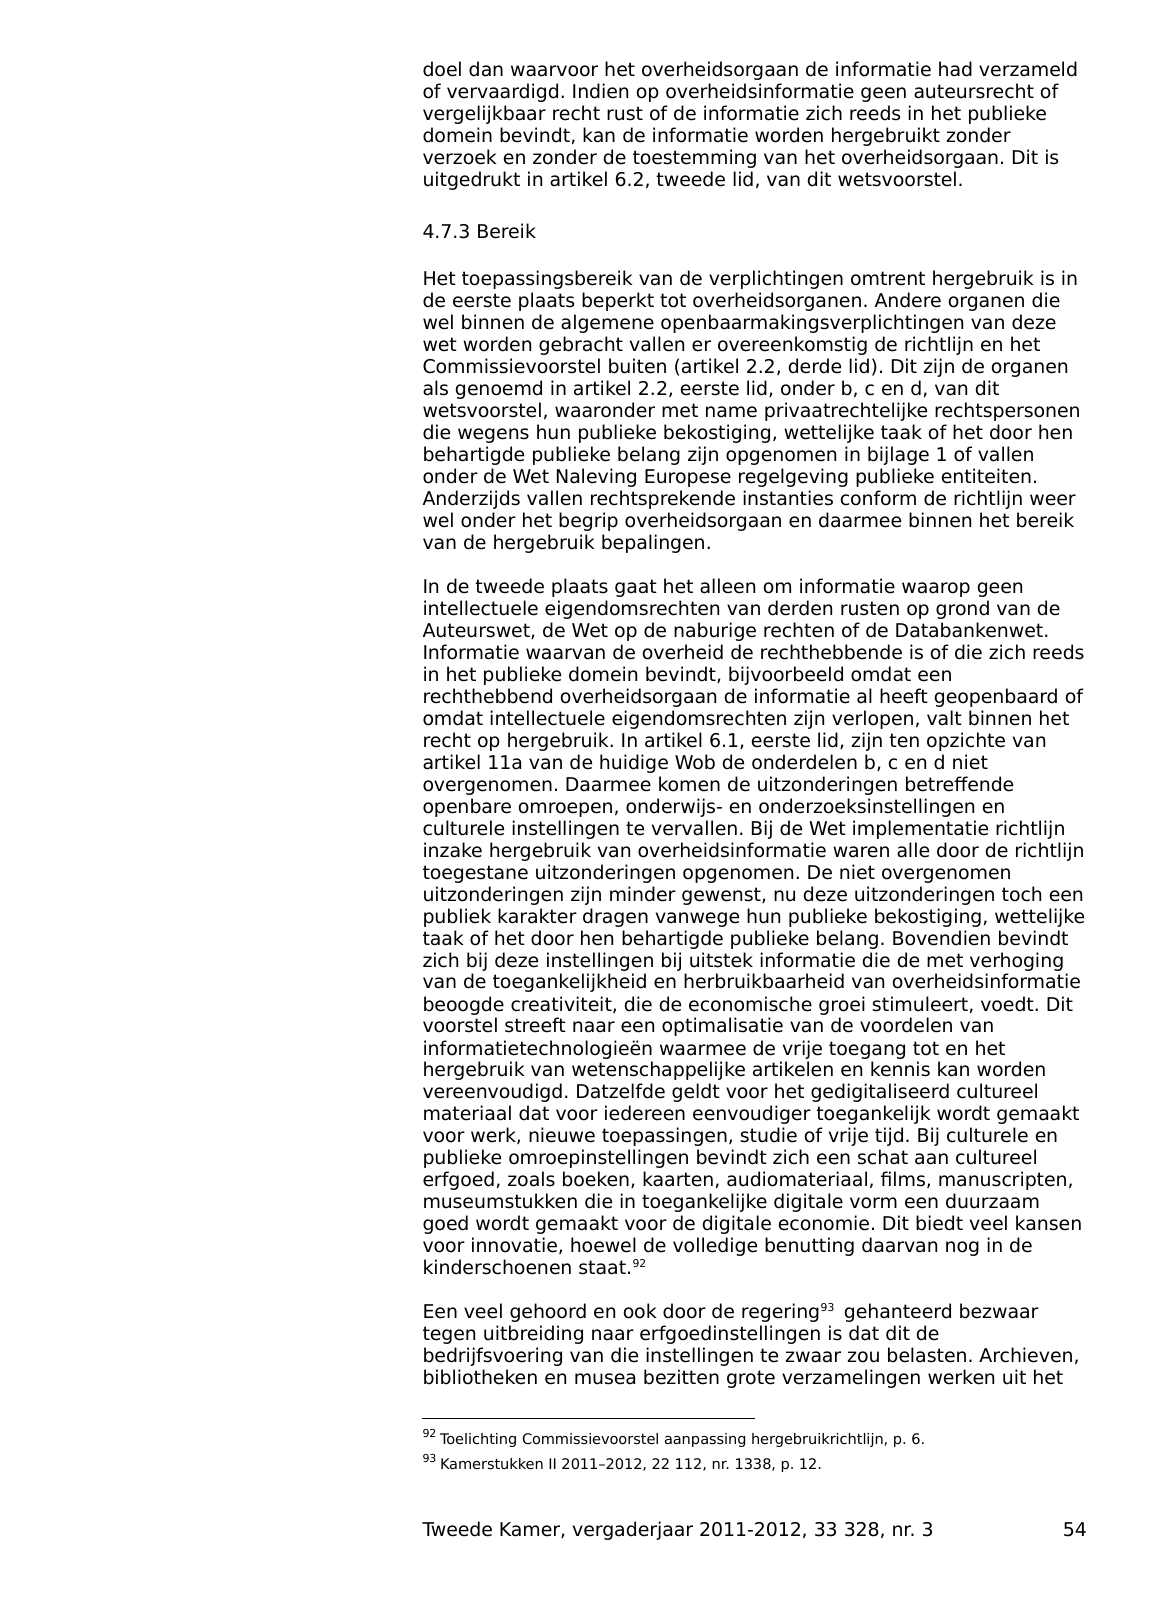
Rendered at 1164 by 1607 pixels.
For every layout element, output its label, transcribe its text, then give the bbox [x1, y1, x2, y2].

text Toelichting Commissievoorstel aanpassing hergebruikrichtlijn, p. 6. [422, 1427, 1087, 1449]
text Een veel gehoord en ook door de regering gehanteerd bezwaar tegen uitbreiding naar erfgoedinstellingen is dat dit de bedrijfsvoering van die instellingen te zwaar zou belasten. Archieven, bibliotheken en musea bezitten grote verzamelingen werken uit het [422, 1301, 1087, 1389]
subtitle 4.7.3 Bereik [422, 221, 1087, 243]
text In de tweede plaats gaat het alleen om informatie waarop geen intellectuele eigendomsrechten van derden rusten op grond van de Auteurswet, de Wet op de naburige rechten of de Databankenwet. Informatie waarvan de overheid de rechthebbende is of die zich reeds in het publieke domein bevindt, bijvoorbeeld omdat een rechthebbend overheidsorgaan de informatie al heeft geopenbaard of omdat intellectuele eigendomsrechten zijn verlopen, valt binnen het recht op hergebruik. In artikel 6.1, eerste lid, zijn ten opzichte van artikel 11a van de huidige Wob de onderdelen b, c en d niet overgenomen. Daarmee komen de uitzonderingen betreffende openbare omroepen, onderwijs- en onderzoeksinstellingen en culturele instellingen te vervallen. Bij de Wet implementatie richtlijn inzake hergebruik van overheidsinformatie waren alle door de richtlijn toegestane uitzonderingen opgenomen. De niet overgenomen uitzonderingen zijn minder gewenst, nu deze uitzonderingen toch een publiek karakter dragen vanwege hun publieke bekostiging, wettelijke taak of het door hen behartigde publieke belang. Bovendien bevindt zich bij deze instellingen bij uitstek informatie die de met verhoging van de toegankelijkheid en herbruikbaarheid van overheidsinformatie beoogde creativiteit, die de economische groei stimuleert, voedt. Dit voorstel streeft naar een optimalisatie van de voordelen van informatietechnologieën waarmee de vrije toegang tot en het hergebruik van wetenschappelijke artikelen en kennis kan worden vereenvoudigd. Datzelfde geldt voor het gedigitaliseerd cultureel materiaal dat voor iedereen eenvoudiger toegankelijk wordt gemaakt voor werk, nieuwe toepassingen, studie of vrije tijd. Bij culturele en publieke omroepinstellingen bevindt zich een schat aan cultureel erfgoed, zoals boeken, kaarten, audiomateriaal, films, manuscripten, museumstukken die in toegankelijke digitale vorm een duurzaam goed wordt gemaakt voor de digitale economie. Dit biedt veel kansen voor innovatie, hoewel de volledige benutting daarvan nog in de kinderschoenen staat. [422, 576, 1087, 1279]
text Het toepassingsbereik van de verplichtingen omtrent hergebruik is in de eerste plaats beperkt tot overheidsorganen. Andere organen die wel binnen de algemene openbaarmakingsverplichtingen van deze wet worden gebracht vallen er overeenkomstig de richtlijn en het Commissievoorstel buiten (artikel 2.2, derde lid). Dit zijn de organen als genoemd in artikel 2.2, eerste lid, onder b, c en d, van dit wetsvoorstel, waaronder met name privaatrechtelijke rechtspersonen die wegens hun publieke bekostiging, wettelijke taak of het door hen behartigde publieke belang zijn opgenomen in bijlage 1 of vallen onder de Wet Naleving Europese regelgeving publieke entiteiten. Anderzijds vallen rechtsprekende instanties conform de richtlijn weer wel onder het begrip overheidsorgaan en daarmee binnen het bereik van de hergebruik bepalingen. [422, 268, 1087, 554]
text doel dan waarvoor het overheidsorgaan de informatie had verzameld of vervaardigd. Indien op overheidsinformatie geen auteursrecht of vergelijkbaar recht rust of de informatie zich reeds in het publieke domein bevindt, kan de informatie worden hergebruikt zonder verzoek en zonder de toestemming van het overheidsorgaan. Dit is uitgedrukt in artikel 6.2, tweede lid, van dit wetsvoorstel. [422, 59, 1087, 191]
text Kamerstukken II 2011–2012, 22 112, nr. 1338, p. 12. [422, 1452, 1087, 1474]
